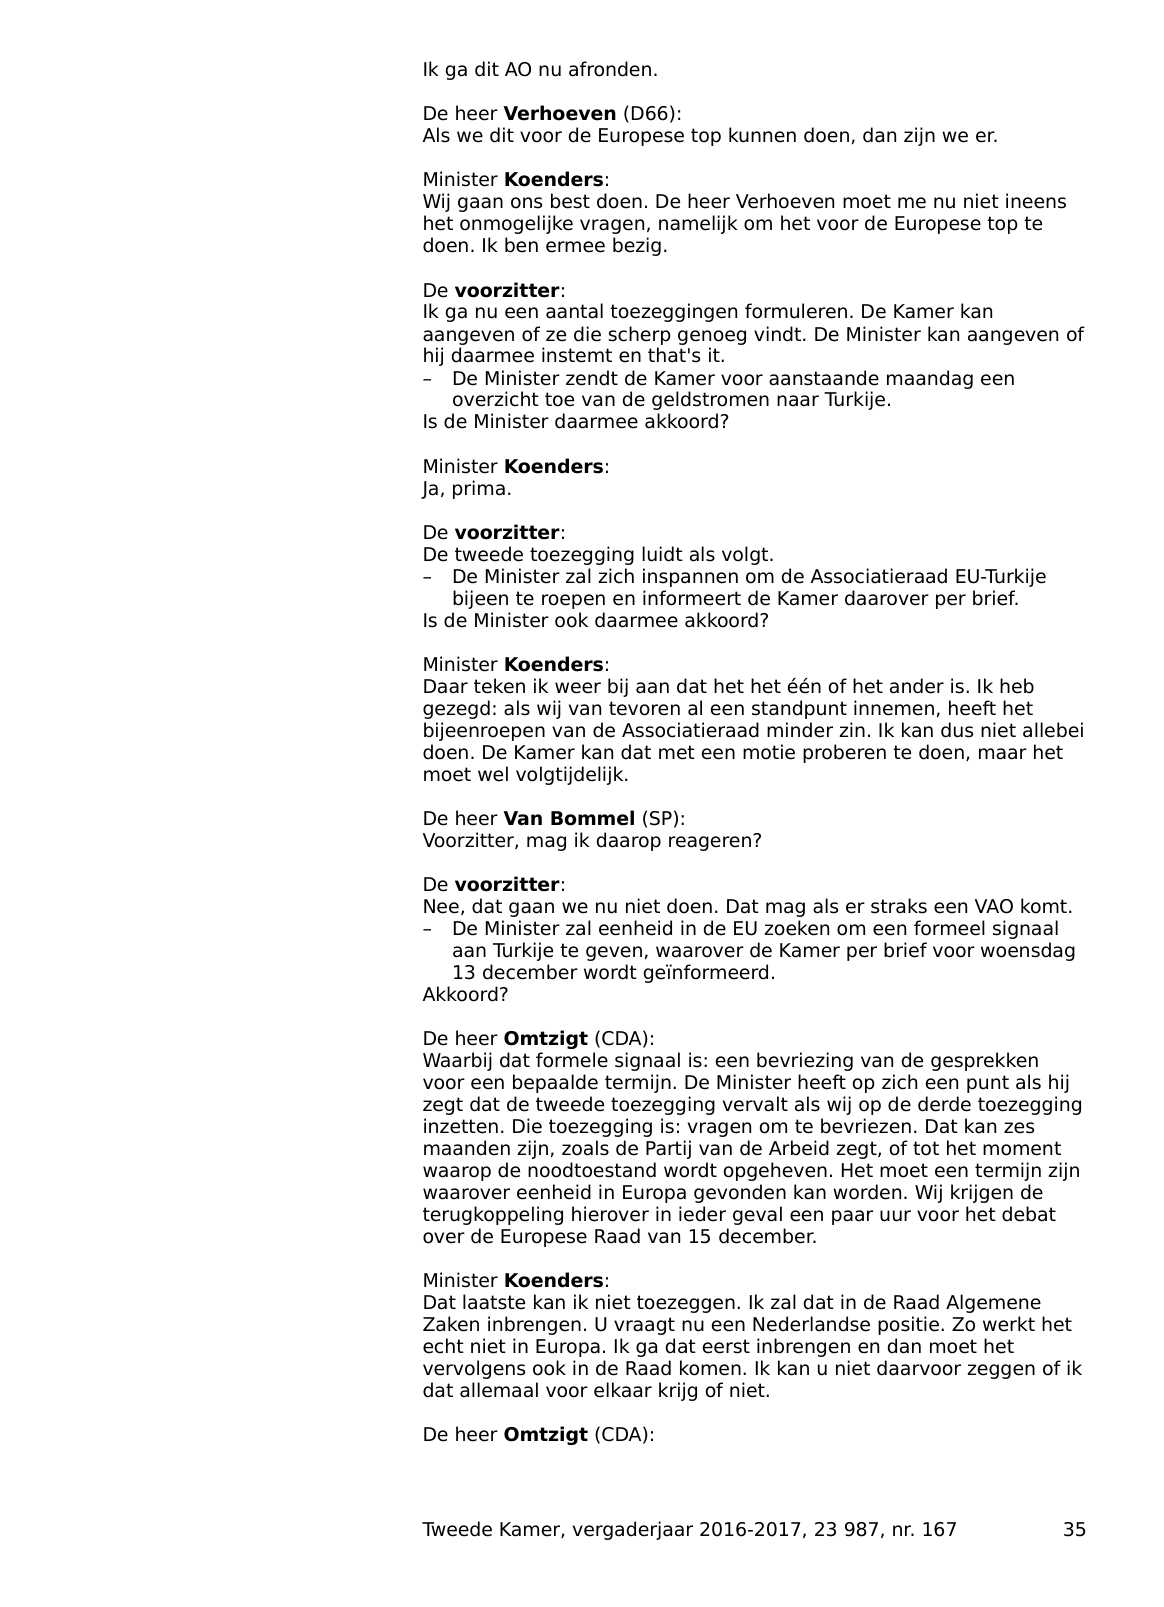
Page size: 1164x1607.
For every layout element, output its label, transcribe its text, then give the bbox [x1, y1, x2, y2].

text De heer Omtzigt (CDA): [422, 1424, 1087, 1446]
text De heer Omtzigt (CDA): [422, 1028, 1087, 1050]
text Minister Koenders: [422, 456, 1087, 477]
text De voorzitter: [422, 279, 1087, 301]
text Is de Minister ook daarmee akkoord? [422, 609, 1087, 632]
text Ik ga dit AO nu afronden. [422, 59, 1087, 81]
text De voorzitter: [422, 522, 1087, 544]
text Ja, prima. [422, 477, 1087, 499]
text Minister Koenders: [422, 169, 1087, 191]
text Daar teken ik weer bij aan dat het het één of het ander is. Ik heb gezegd: als wij van tevoren al een standpunt innemen, heeft het bijeenroepen van de Associatieraad minder zin. Ik kan dus niet allebei doen. De Kamer kan dat met een motie proberen te doen, maar het moet wel volgtijdelijk. [422, 676, 1087, 786]
text Dat laatste kan ik niet toezeggen. Ik zal dat in de Raad Algemene Zaken inbrengen. U vraagt nu een Nederlandse positie. Zo werkt het echt niet in Europa. Ik ga dat eerst inbrengen en dan moet het vervolgens ook in de Raad komen. Ik kan u niet daarvoor zeggen of ik dat allemaal voor elkaar krijg of niet. [422, 1292, 1087, 1402]
text Voorzitter, mag ik daarop reageren? [422, 830, 1087, 852]
text Minister Koenders: [422, 1270, 1087, 1292]
text Nee, dat gaan we nu niet doen. Dat mag als er straks een VAO komt. [422, 896, 1087, 918]
text De heer Verhoeven (D66): [422, 103, 1087, 125]
text – De Minister zal zich inspannen om de Associatieraad EU-Turkije bijeen te roepen en informeert de Kamer daarover per brief. [422, 566, 1087, 609]
text – De Minister zendt de Kamer voor aanstaande maandag een overzicht toe van de geldstromen naar Turkije. [422, 367, 1087, 411]
text De voorzitter: [422, 874, 1087, 896]
text Is de Minister daarmee akkoord? [422, 411, 1087, 433]
text – De Minister zal eenheid in de EU zoeken om een formeel signaal aan Turkije te geven, waarover de Kamer per brief voor woensdag 13 december wordt geïnformeerd. [422, 918, 1087, 984]
text Waarbij dat formele signaal is: een bevriezing van de gesprekken voor een bepaalde termijn. De Minister heeft op zich een punt als hij zegt dat de tweede toezegging vervalt als wij op de derde toezegging inzetten. Die toezegging is: vragen om te bevriezen. Dat kan zes maanden zijn, zoals de Partij van de Arbeid zegt, of tot het moment waarop de noodtoestand wordt opgeheven. Het moet een termijn zijn waarover eenheid in Europa gevonden kan worden. Wij krijgen de terugkoppeling hierover in ieder geval een paar uur voor het debat over de Europese Raad van 15 december. [422, 1050, 1087, 1248]
text De heer Van Bommel (SP): [422, 808, 1087, 830]
text Wij gaan ons best doen. De heer Verhoeven moet me nu niet ineens het onmogelijke vragen, namelijk om het voor de Europese top te doen. Ik ben ermee bezig. [422, 191, 1087, 257]
text Ik ga nu een aantal toezeggingen formuleren. De Kamer kan aangeven of ze die scherp genoeg vindt. De Minister kan aangeven of hij daarmee instemt en that's it. [422, 301, 1087, 367]
text Als we dit voor de Europese top kunnen doen, dan zijn we er. [422, 125, 1087, 147]
text De tweede toezegging luidt als volgt. [422, 544, 1087, 566]
text Minister Koenders: [422, 654, 1087, 676]
text Akkoord? [422, 984, 1087, 1006]
